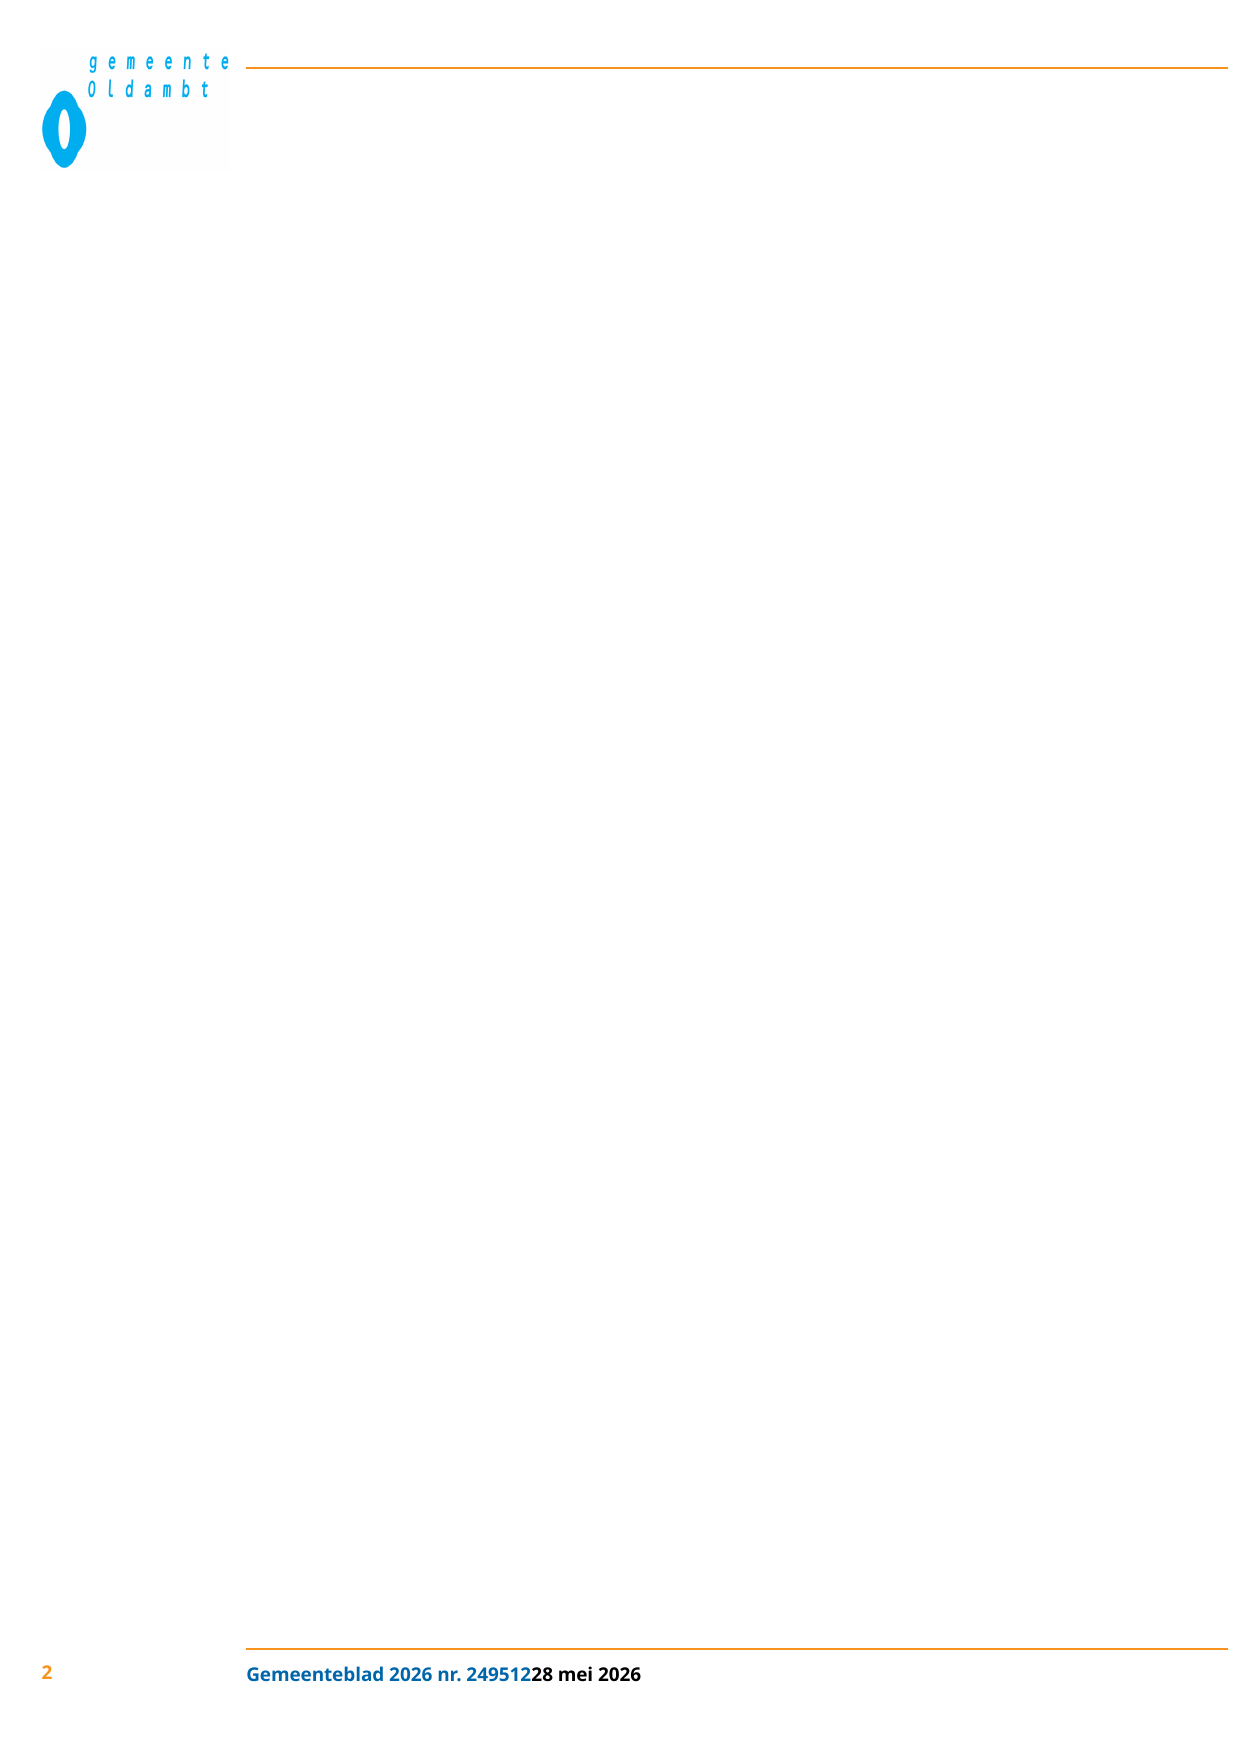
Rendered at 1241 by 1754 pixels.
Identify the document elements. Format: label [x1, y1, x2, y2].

picture [41, 47, 231, 172]
